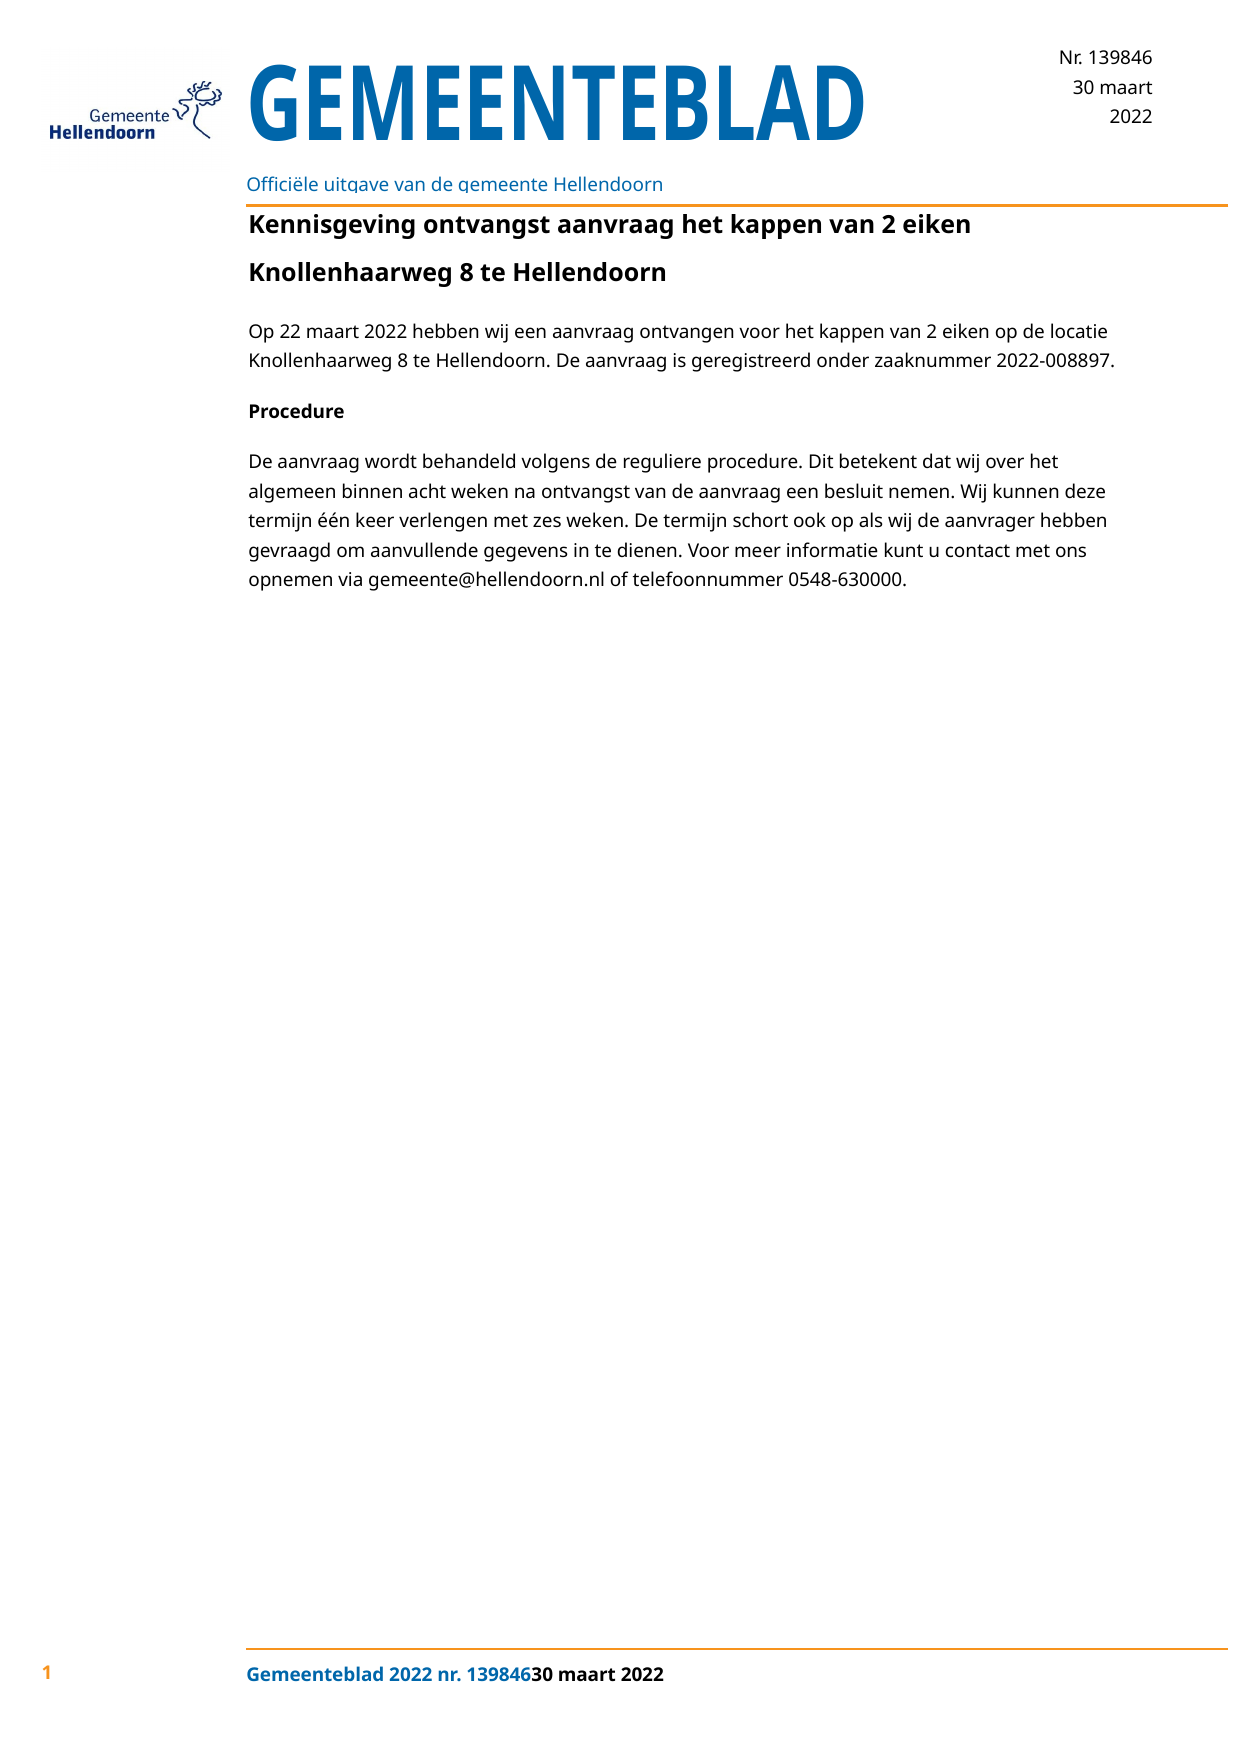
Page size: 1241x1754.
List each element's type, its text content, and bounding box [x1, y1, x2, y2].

picture [41, 47, 231, 172]
text Procedure [248, 398, 1152, 424]
text Op 22 maart 2022 hebben wij een aanvraag ontvangen voor het kappen van 2 eiken op de locatie Knollenhaarweg 8 te Hellendoorn. De aanvraag is geregistreerd onder zaaknummer 2022-008897. [248, 318, 1152, 373]
text Kennisgeving ontvangst aanvraag het kappen van 2 eiken Knollenhaarweg 8 te Hellendoorn [248, 207, 1152, 288]
text De aanvraag wordt behandeld volgens de reguliere procedure. Dit betekent dat wij over het algemeen binnen acht weken na ontvangst van de aanvraag een besluit nemen. Wij kunnen deze termijn één keer verlengen met zes weken. De termijn schort ook op als wij de aanvrager hebben gevraagd om aanvullende gegevens in te dienen. Voor meer informatie kunt u contact met ons opnemen via gemeente@hellendoorn.nl of telefoonnummer 0548-630000. [248, 448, 1152, 592]
